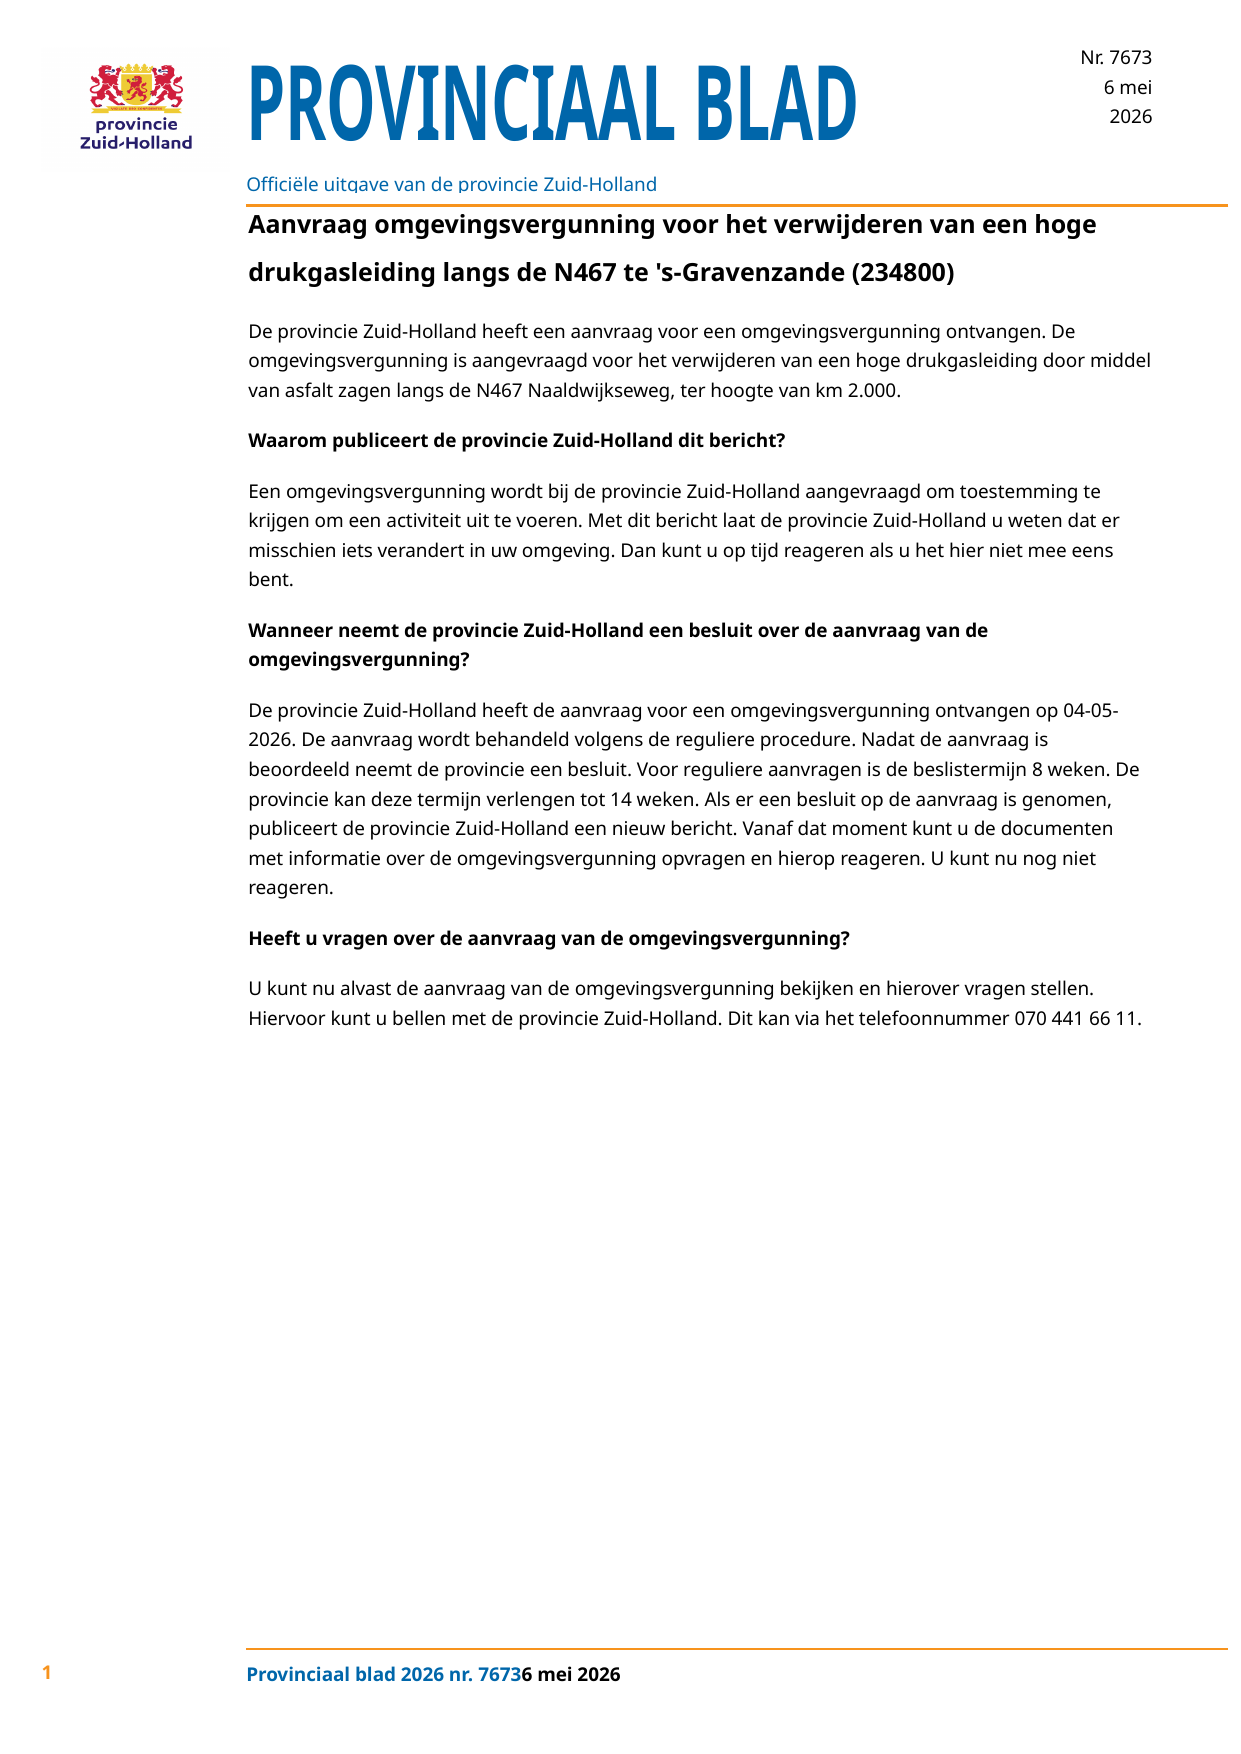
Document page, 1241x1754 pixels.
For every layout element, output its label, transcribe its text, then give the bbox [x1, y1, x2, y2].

picture [41, 47, 231, 172]
text De provincie Zuid-Holland heeft de aanvraag voor een omgevingsvergunning ontvangen op 04-05-2026. De aanvraag wordt behandeld volgens de reguliere procedure. Nadat de aanvraag is beoordeeld neemt de provincie een besluit. Voor reguliere aanvragen is de beslistermijn 8 weken. De provincie kan deze termijn verlengen tot 14 weken. Als er een besluit op de aanvraag is genomen, publiceert de provincie Zuid-Holland een nieuw bericht. Vanaf dat moment kunt u de documenten met informatie over de omgevingsvergunning opvragen en hierop reageren. U kunt nu nog niet reageren. [248, 697, 1152, 900]
text Waarom publiceert de provincie Zuid-Holland dit bericht? [248, 427, 1152, 453]
text U kunt nu alvast de aanvraag van de omgevingsvergunning bekijken en hierover vragen stellen. Hiervoor kunt u bellen met de provincie Zuid-Holland. Dit kan via het telefoonnummer 070 441 66 11. [248, 975, 1152, 1031]
text Een omgevingsvergunning wordt bij de provincie Zuid-Holland aangevraagd om toestemming te krijgen om een activiteit uit te voeren. Met dit bericht laat de provincie Zuid-Holland u weten dat er misschien iets verandert in uw omgeving. Dan kunt u op tijd reageren als u het hier niet mee eens bent. [248, 478, 1152, 592]
text De provincie Zuid-Holland heeft een aanvraag voor een omgevingsvergunning ontvangen. De omgevingsvergunning is aangevraagd voor het verwijderen van een hoge drukgasleiding door middel van asfalt zagen langs de N467 Naaldwijkseweg, ter hoogte van km 2.000. [248, 318, 1152, 403]
text Heeft u vragen over de aanvraag van de omgevingsvergunning? [248, 925, 1152, 951]
text Aanvraag omgevingsvergunning voor het verwijderen van een hoge drukgasleiding langs de N467 te 's-Gravenzande (234800) [248, 207, 1152, 288]
text Wanneer neemt de provincie Zuid-Holland een besluit over de aanvraag van de omgevingsvergunning? [248, 617, 1152, 672]
